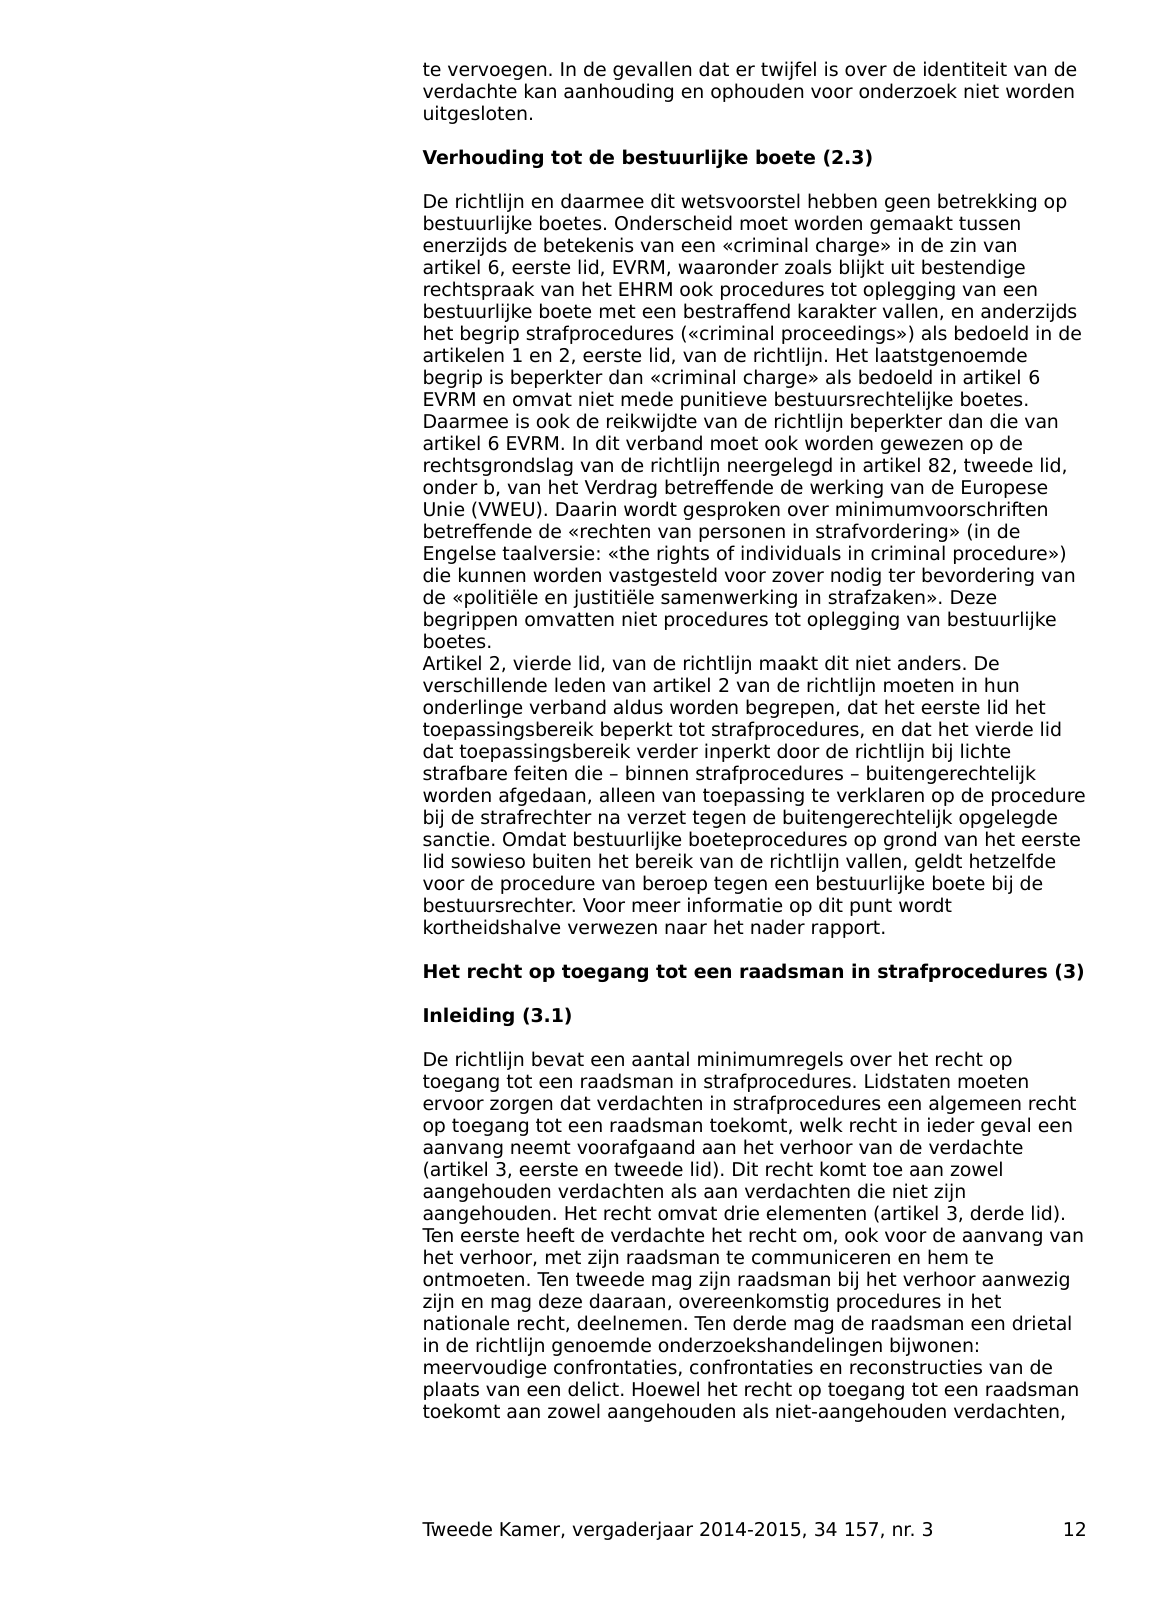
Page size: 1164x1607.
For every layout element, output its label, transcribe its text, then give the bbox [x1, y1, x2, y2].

text te vervoegen. In de gevallen dat er twijfel is over de identiteit van de verdachte kan aanhouding en ophouden voor onderzoek niet worden uitgesloten. [422, 59, 1087, 125]
text De richtlijn en daarmee dit wetsvoorstel hebben geen betrekking op bestuurlijke boetes. Onderscheid moet worden gemaakt tussen enerzijds de betekenis van een «criminal charge» in de zin van artikel 6, eerste lid, EVRM, waaronder zoals blijkt uit bestendige rechtspraak van het EHRM ook procedures tot oplegging van een bestuurlijke boete met een bestraffend karakter vallen, en anderzijds het begrip strafprocedures («criminal proceedings») als bedoeld in de artikelen 1 en 2, eerste lid, van de richtlijn. Het laatstgenoemde begrip is beperkter dan «criminal charge» als bedoeld in artikel 6 EVRM en omvat niet mede punitieve bestuursrechtelijke boetes. Daarmee is ook de reikwijdte van de richtlijn beperkter dan die van artikel 6 EVRM. In dit verband moet ook worden gewezen op de rechtsgrondslag van de richtlijn neergelegd in artikel 82, tweede lid, onder b, van het Verdrag betreffende de werking van de Europese Unie (VWEU). Daarin wordt gesproken over minimumvoorschriften betreffende de «rechten van personen in strafvordering» (in de Engelse taalversie: «the rights of individuals in criminal procedure») die kunnen worden vastgesteld voor zover nodig ter bevordering van de «politiële en justitiële samenwerking in strafzaken». Deze begrippen omvatten niet procedures tot oplegging van bestuurlijke boetes. [422, 191, 1087, 653]
subtitle Het recht op toegang tot een raadsman in strafprocedures (3) [422, 961, 1087, 983]
subtitle Inleiding (3.1) [422, 1005, 1087, 1027]
text Artikel 2, vierde lid, van de richtlijn maakt dit niet anders. De verschillende leden van artikel 2 van de richtlijn moeten in hun onderlinge verband aldus worden begrepen, dat het eerste lid het toepassingsbereik beperkt tot strafprocedures, en dat het vierde lid dat toepassingsbereik verder inperkt door de richtlijn bij lichte strafbare feiten die – binnen strafprocedures – buitengerechtelijk worden afgedaan, alleen van toepassing te verklaren op de procedure bij de strafrechter na verzet tegen de buitengerechtelijk opgelegde sanctie. Omdat bestuurlijke boeteprocedures op grond van het eerste lid sowieso buiten het bereik van de richtlijn vallen, geldt hetzelfde voor de procedure van beroep tegen een bestuurlijke boete bij de bestuursrechter. Voor meer informatie op dit punt wordt kortheidshalve verwezen naar het nader rapport. [422, 653, 1087, 939]
text De richtlijn bevat een aantal minimumregels over het recht op toegang tot een raadsman in strafprocedures. Lidstaten moeten ervoor zorgen dat verdachten in strafprocedures een algemeen recht op toegang tot een raadsman toekomt, welk recht in ieder geval een aanvang neemt voorafgaand aan het verhoor van de verdachte (artikel 3, eerste en tweede lid). Dit recht komt toe aan zowel aangehouden verdachten als aan verdachten die niet zijn aangehouden. Het recht omvat drie elementen (artikel 3, derde lid). Ten eerste heeft de verdachte het recht om, ook voor de aanvang van het verhoor, met zijn raadsman te communiceren en hem te ontmoeten. Ten tweede mag zijn raadsman bij het verhoor aanwezig zijn en mag deze daaraan, overeenkomstig procedures in het nationale recht, deelnemen. Ten derde mag de raadsman een drietal in de richtlijn genoemde onderzoekshandelingen bijwonen: meervoudige confrontaties, confrontaties en reconstructies van de plaats van een delict. Hoewel het recht op toegang tot een raadsman toekomt aan zowel aangehouden als niet-aangehouden verdachten, [422, 1049, 1087, 1423]
subtitle Verhouding tot de bestuurlijke boete (2.3) [422, 147, 1087, 169]
